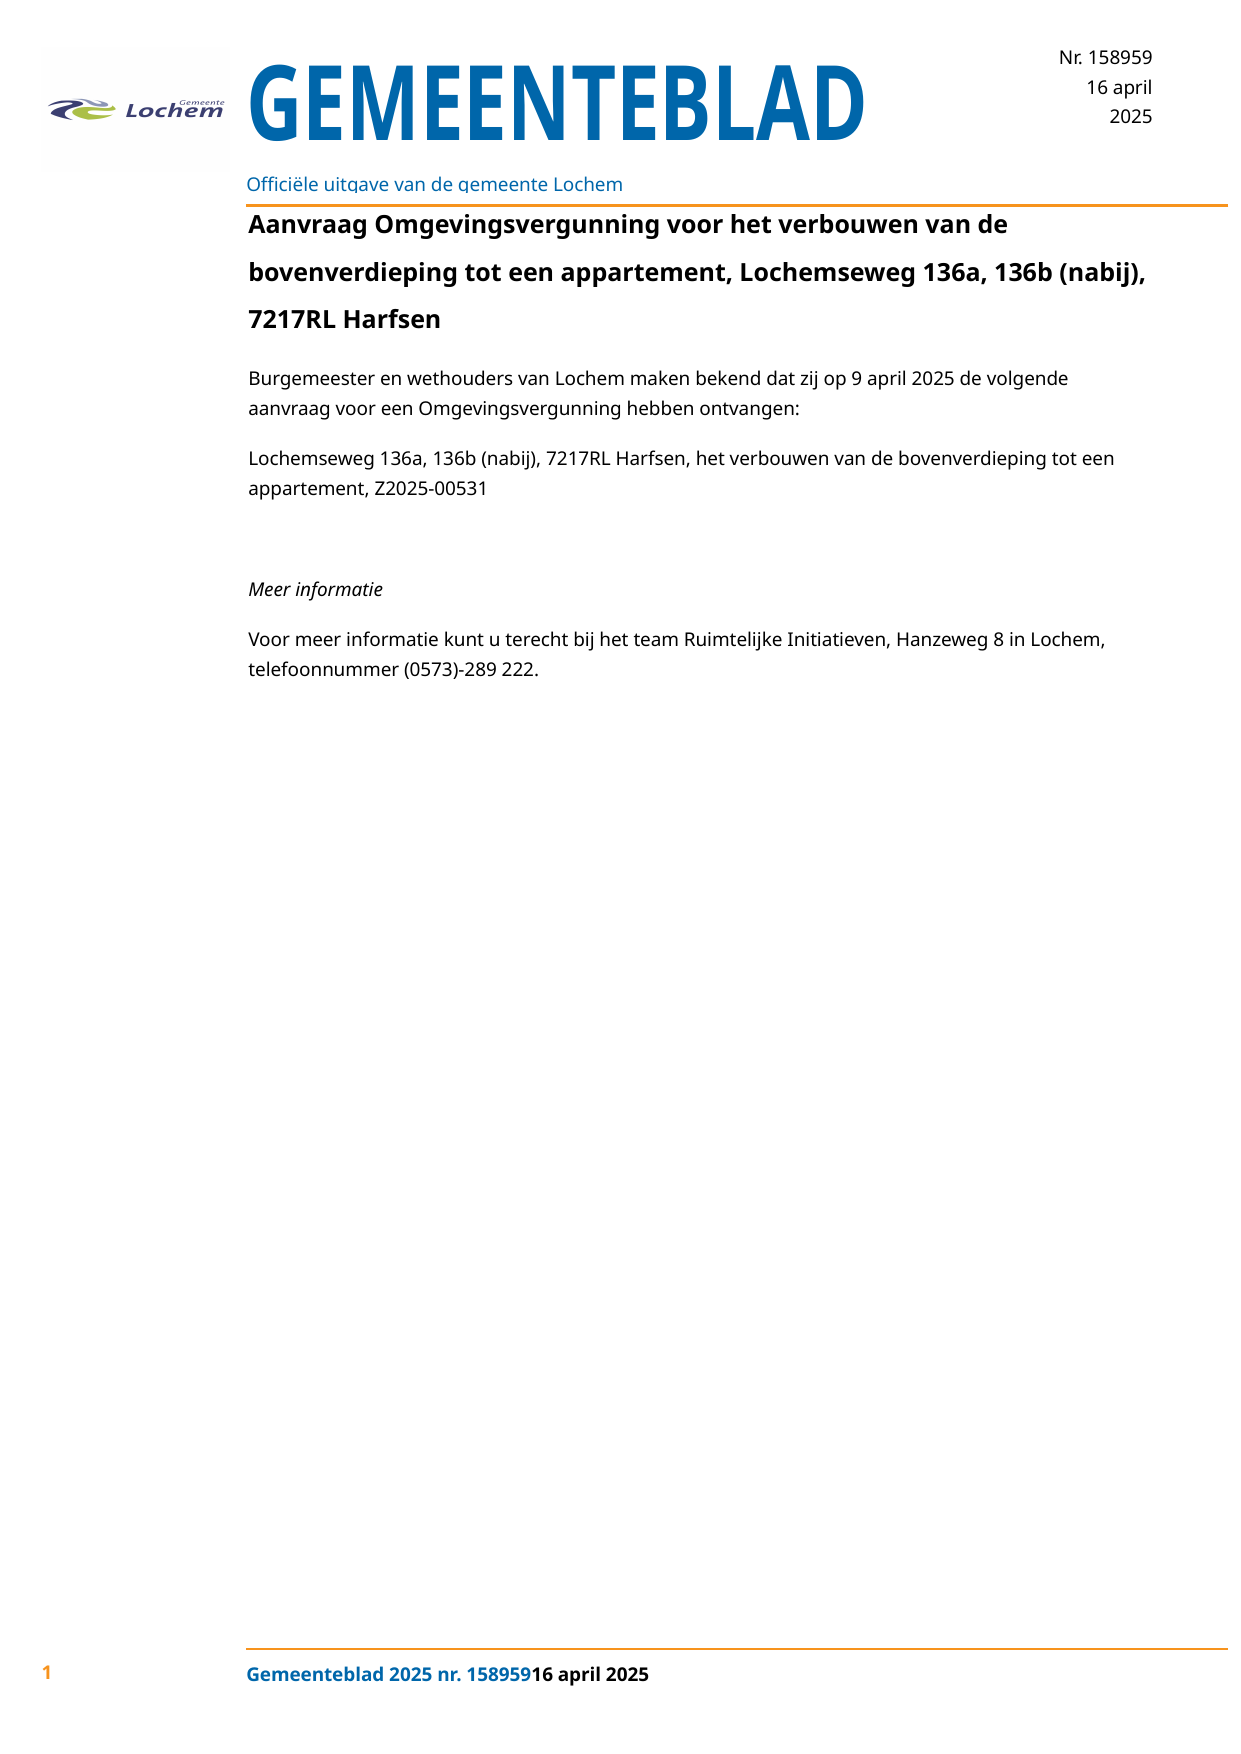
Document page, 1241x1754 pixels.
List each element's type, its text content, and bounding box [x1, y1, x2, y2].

text Voor meer informatie kunt u terecht bij het team Ruimtelijke Initiatieven, Hanzeweg 8 in Lochem, telefoonnummer (0573)-289 222. [248, 626, 1152, 682]
text Aanvraag Omgevingsvergunning voor het verbouwen van de bovenverdieping tot een appartement, Lochemseweg 136a, 136b (nabij), 7217RL Harfsen [248, 207, 1152, 336]
picture [41, 47, 231, 172]
text Meer informatie [248, 576, 1152, 602]
text Lochemseweg 136a, 136b (nabij), 7217RL Harfsen, het verbouwen van de bovenverdieping tot een appartement, Z2025-00531 [248, 446, 1152, 501]
text Burgemeester en wethouders van Lochem maken bekend dat zij op 9 april 2025 de volgende aanvraag voor een Omgevingsvergunning hebben ontvangen: [248, 366, 1152, 421]
